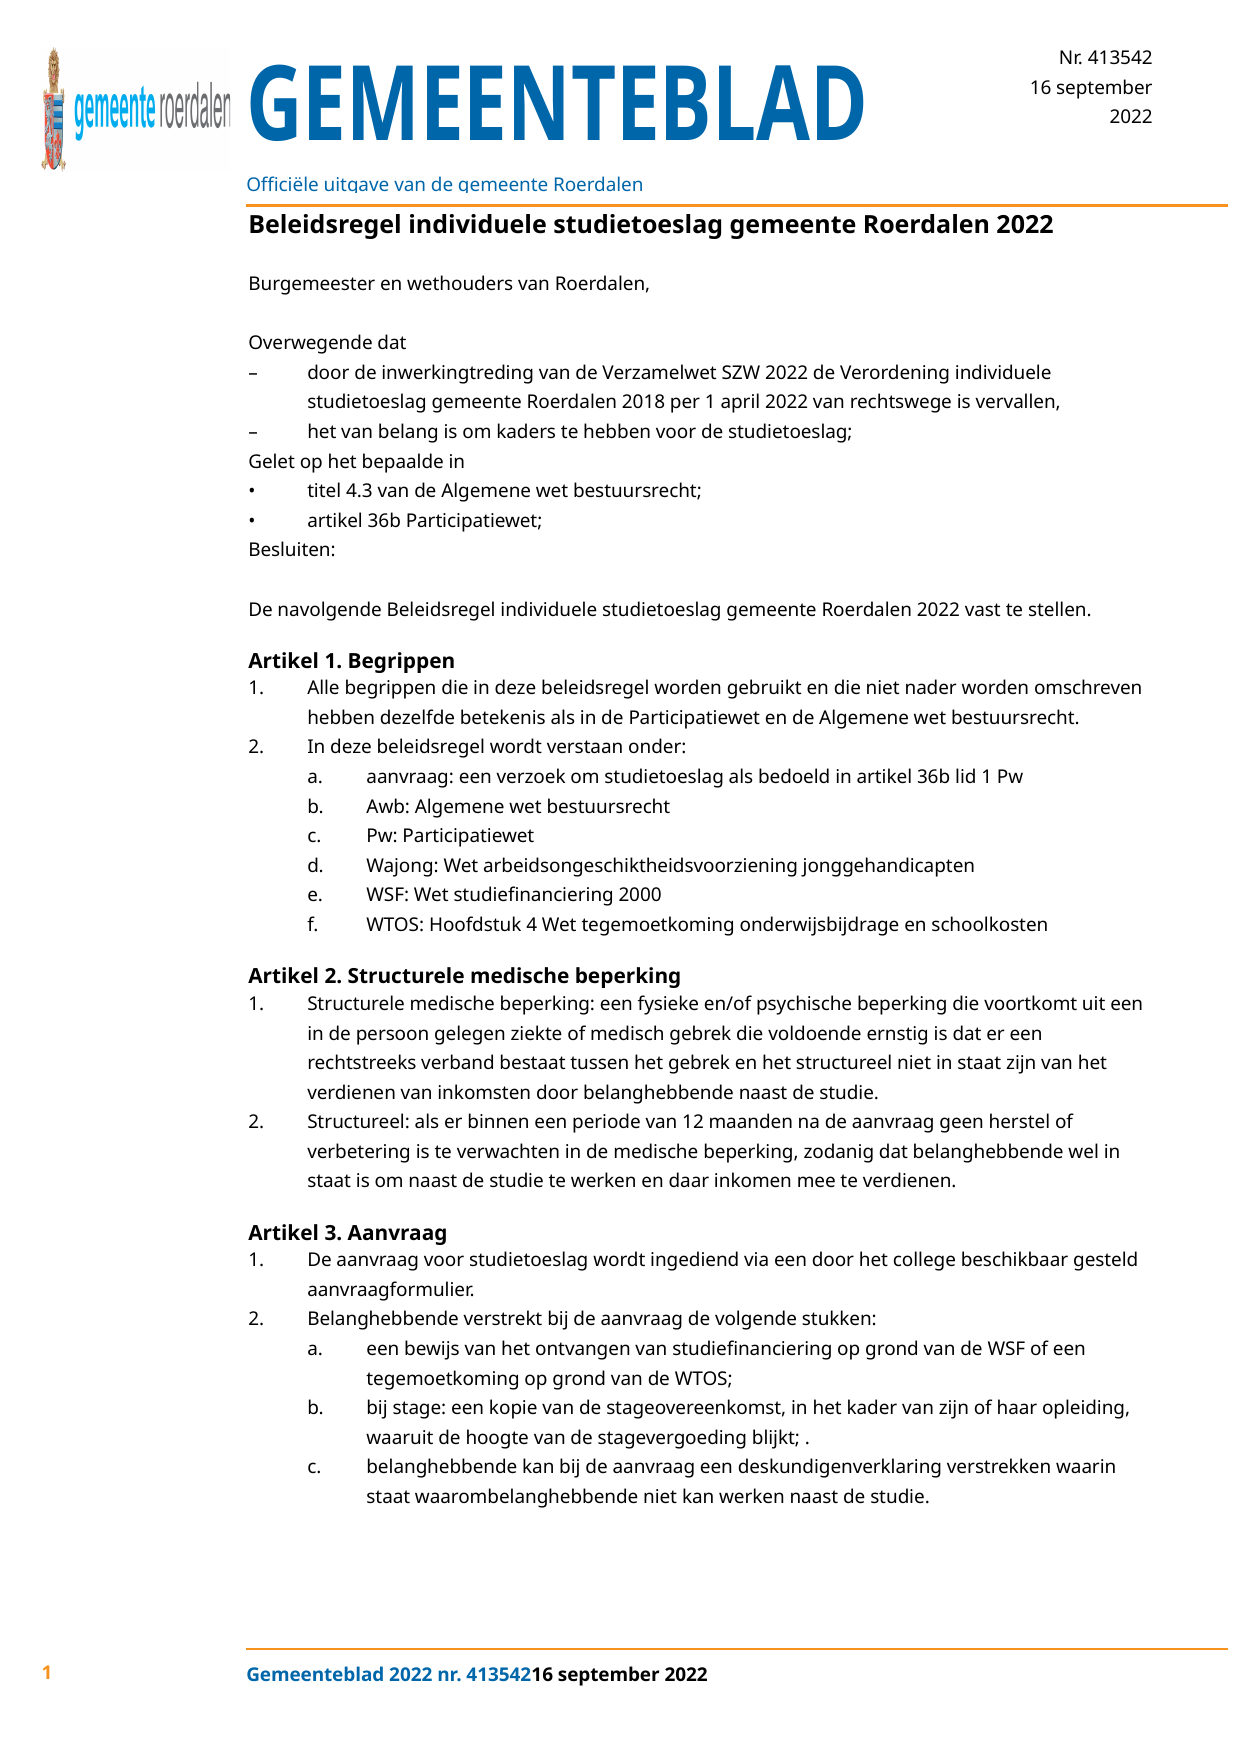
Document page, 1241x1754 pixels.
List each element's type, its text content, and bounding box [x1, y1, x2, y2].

list WTOS: Hoofdstuk 4 Wet tegemoetkoming onderwijsbijdrage en schoolkosten [307, 911, 1152, 937]
text Artikel 3. Aanvraag [248, 1218, 1152, 1246]
picture [41, 47, 231, 172]
text Overwegende dat [248, 329, 1152, 355]
list Structurele medische beperking: een fysieke en/of psychische beperking die voortkomt uit een in de persoon gelegen ziekte of medisch gebrek die voldoende ernstig is dat er een rechtstreeks verband bestaat tussen het gebrek en het structureel niet in staat zijn van het verdienen van inkomsten door belanghebbende naast de studie. [248, 990, 1152, 1104]
text Artikel 1. Begrippen [248, 646, 1152, 674]
text Besluiten: [248, 537, 1152, 562]
list Structureel: als er binnen een periode van 12 maanden na de aanvraag geen herstel of verbetering is te verwachten in de medische beperking, zodanig dat belanghebbende wel in staat is om naast de studie te werken en daar inkomen mee te verdienen. [248, 1108, 1152, 1193]
list Wajong: Wet arbeidsongeschiktheidsvoorziening jonggehandicapten [307, 852, 1152, 878]
list bij stage: een kopie van de stageovereenkomst, in het kader van zijn of haar opleiding, waaruit de hoogte van de stagevergoeding blijkt; . [307, 1394, 1152, 1450]
list Belanghebbende verstrekt bij de aanvraag de volgende stukken: [248, 1306, 1152, 1331]
text De navolgende Beleidsregel individuele studietoeslag gemeente Roerdalen 2022 vast te stellen. [248, 596, 1152, 621]
list het van belang is om kaders te hebben voor de studietoeslag; [248, 418, 1152, 444]
list een bewijs van het ontvangen van studiefinanciering op grond van de WSF of een tegemoetkoming op grond van de WTOS; [307, 1335, 1152, 1391]
text Gelet op het bepaalde in [248, 448, 1152, 473]
list Pw: Participatiewet [307, 822, 1152, 848]
text Burgemeester en wethouders van Roerdalen, [248, 270, 1152, 296]
list door de inwerkingtreding van de Verzamelwet SZW 2022 de Verordening individuele studietoeslag gemeente Roerdalen 2018 per 1 april 2022 van rechtswege is vervallen, [248, 359, 1152, 414]
text Beleidsregel individuele studietoeslag gemeente Roerdalen 2022 [248, 207, 1152, 241]
list Alle begrippen die in deze beleidsregel worden gebruikt en die niet nader worden omschreven hebben dezelfde betekenis als in de Participatiewet en de Algemene wet bestuursrecht. [248, 674, 1152, 730]
list In deze beleidsregel wordt verstaan onder: [248, 734, 1152, 759]
list aanvraag: een verzoek om studietoeslag als bedoeld in artikel 36b lid 1 Pw [307, 763, 1152, 789]
list artikel 36b Participatiewet; [248, 507, 1152, 533]
text Artikel 2. Structurele medische beperking [248, 962, 1152, 990]
list titel 4.3 van de Algemene wet bestuursrecht; [248, 477, 1152, 503]
list De aanvraag voor studietoeslag wordt ingediend via een door het college beschikbaar gesteld aanvraagformulier. [248, 1246, 1152, 1302]
list WSF: Wet studiefinanciering 2000 [307, 882, 1152, 907]
list belanghebbende kan bij de aanvraag een deskundigenverklaring verstrekken waarin staat waarombelanghebbende niet kan werken naast de studie. [307, 1453, 1152, 1509]
list Awb: Algemene wet bestuursrecht [307, 793, 1152, 819]
